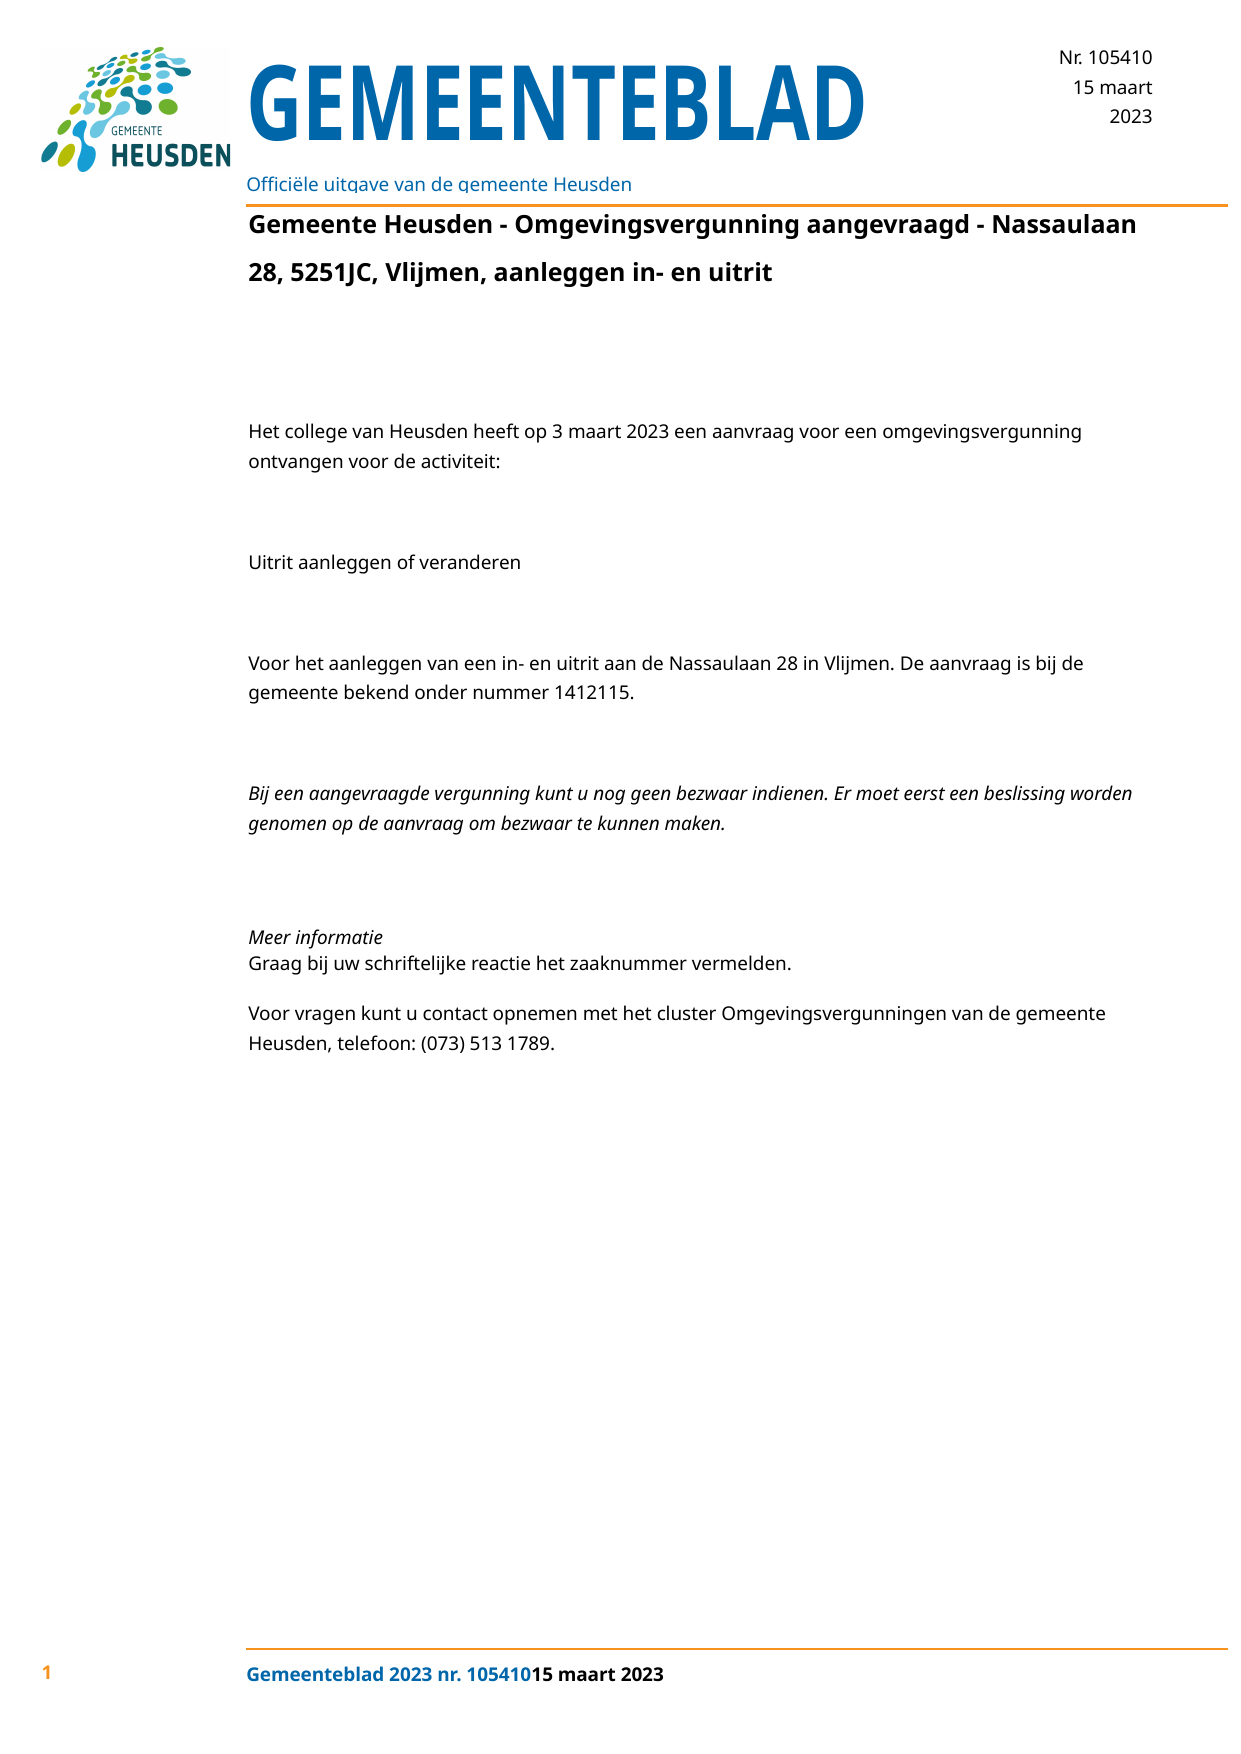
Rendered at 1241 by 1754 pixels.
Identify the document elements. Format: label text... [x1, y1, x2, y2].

text Uitrit aanleggen of veranderen [248, 549, 1152, 575]
text Het college van Heusden heeft op 3 maart 2023 een aanvraag voor een omgevingsvergunning ontvangen voor de activiteit: [248, 419, 1152, 474]
text Voor vragen kunt u contact opnemen met het cluster Omgevingsvergunningen van de gemeente Heusden, telefoon: (073) 513 1789. [248, 1001, 1152, 1056]
text Bij een aangevraagde vergunning kunt u nog geen bezwaar indienen. Er moet eerst een beslissing worden genomen op de aanvraag om bezwaar te kunnen maken. [248, 780, 1152, 836]
text Meer informatie [248, 924, 1152, 950]
text Graag bij uw schriftelijke reactie het zaaknummer vermelden. [248, 950, 1152, 976]
text Gemeente Heusden - Omgevingsvergunning aangevraagd - Nassaulaan 28, 5251JC, Vlijmen, aanleggen in- en uitrit [248, 207, 1152, 288]
text Voor het aanleggen van een in- en uitrit aan de Nassaulaan 28 in Vlijmen. De aanvraag is bij de gemeente bekend onder nummer 1412115. [248, 650, 1152, 705]
picture [41, 47, 231, 172]
